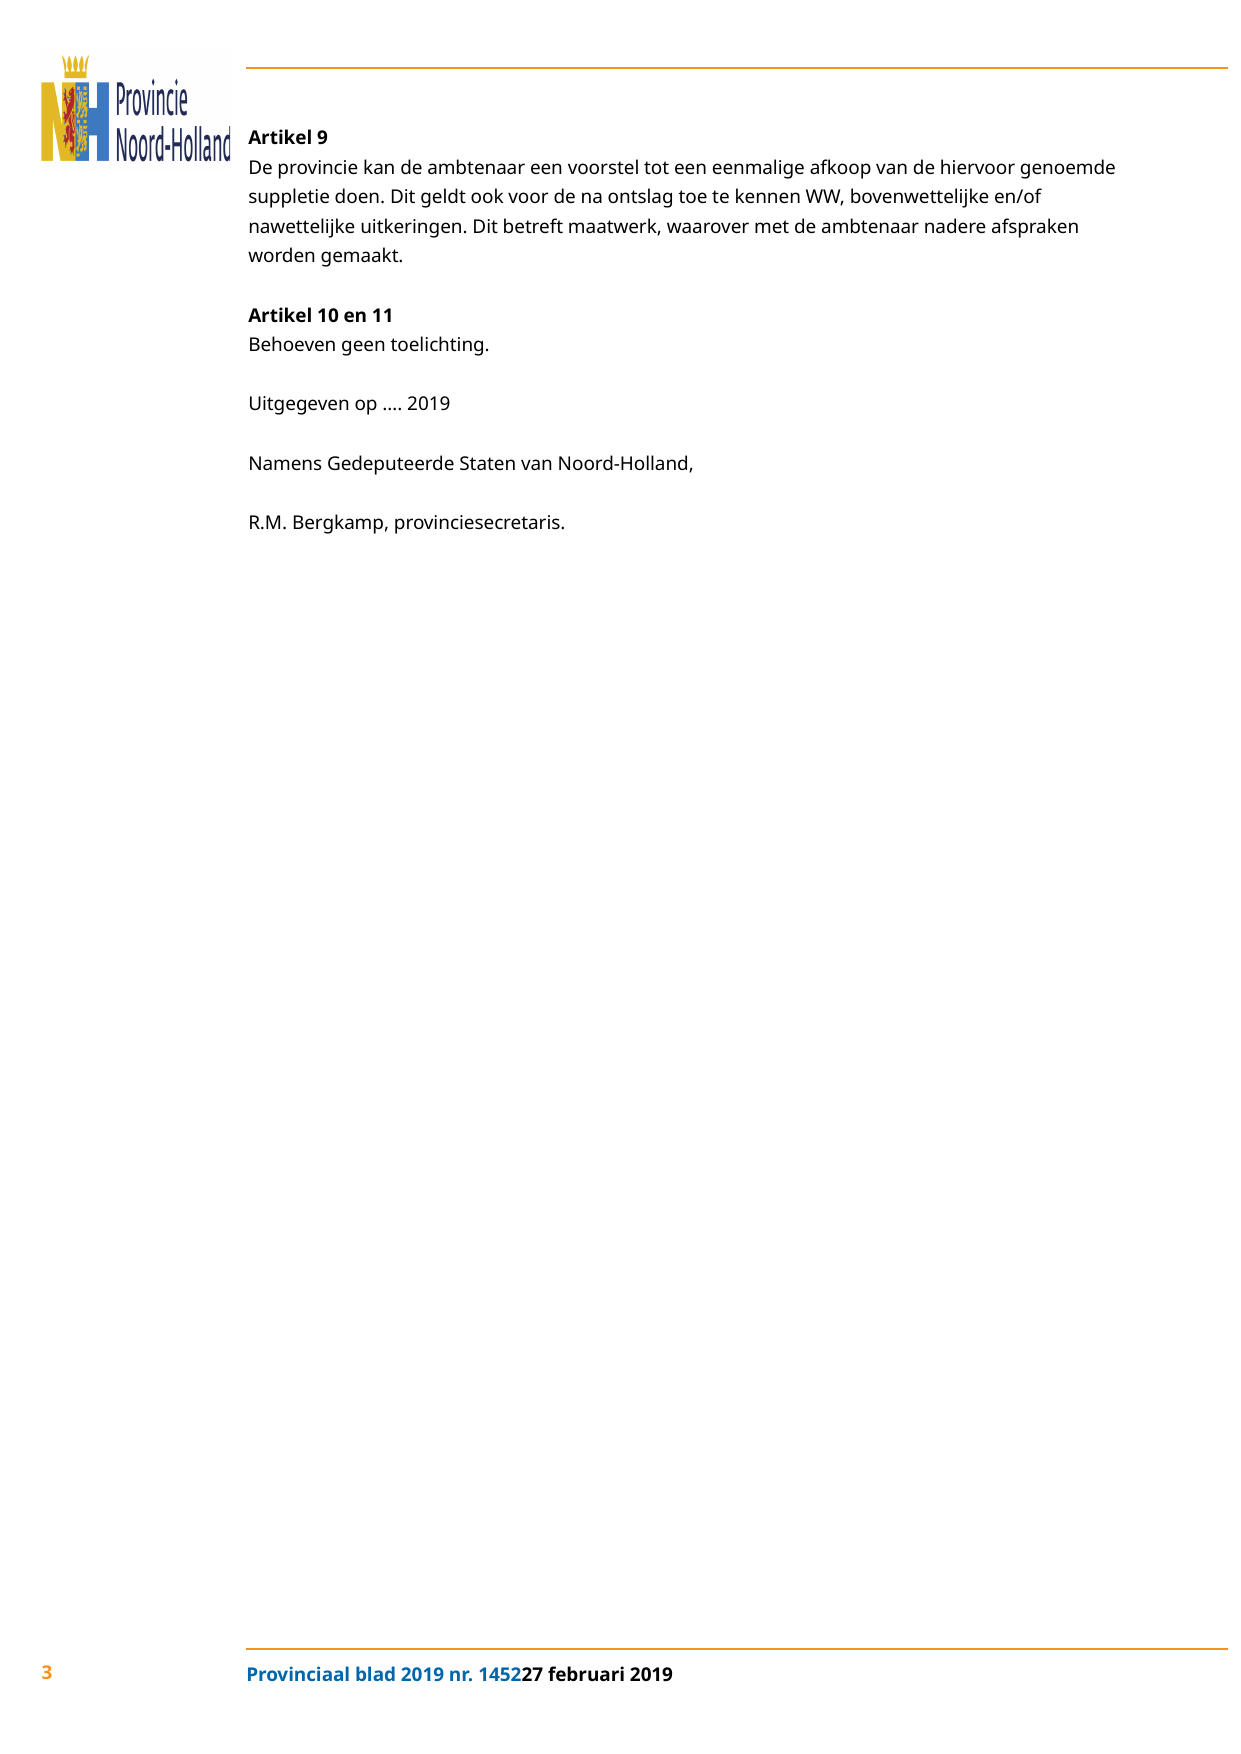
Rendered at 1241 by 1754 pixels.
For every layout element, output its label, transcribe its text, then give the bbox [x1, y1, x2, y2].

text Behoeven geen toelichting. [248, 331, 1152, 357]
text Artikel 10 en 11 [248, 302, 1152, 328]
text De provincie kan de ambtenaar een voorstel tot een eenmalige afkoop van de hiervoor genoemde suppletie doen. Dit geldt ook voor de na ontslag toe te kennen WW, bovenwettelijke en/of nawettelijke uitkeringen. Dit betreft maatwerk, waarover met de ambtenaar nadere afspraken worden gemaakt. [248, 154, 1152, 268]
picture [41, 47, 231, 172]
text Namens Gedeputeerde Staten van Noord-Holland, [248, 450, 1152, 476]
text Uitgegeven op …. 2019 [248, 391, 1152, 416]
text Artikel 9 [248, 124, 1152, 150]
text R.M. Bergkamp, provinciesecretaris. [248, 509, 1152, 535]
